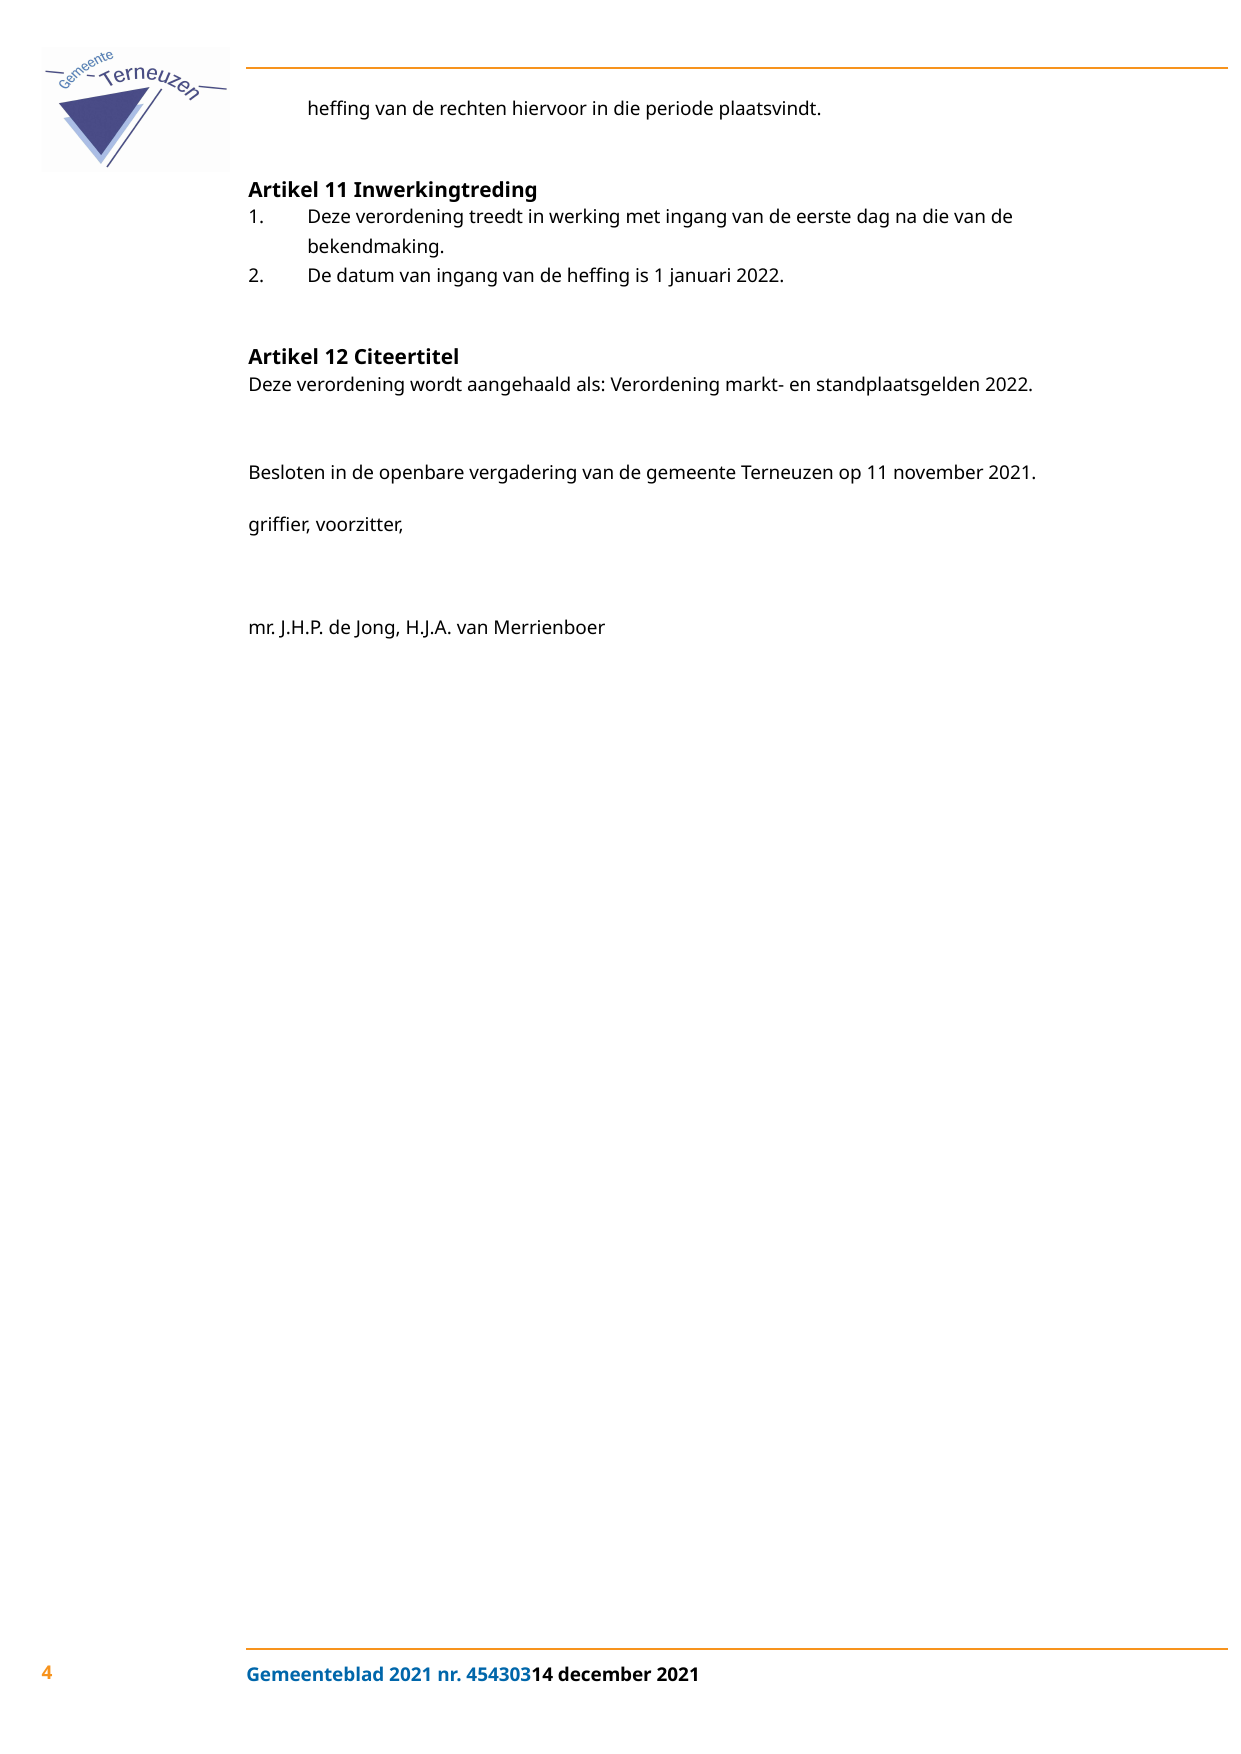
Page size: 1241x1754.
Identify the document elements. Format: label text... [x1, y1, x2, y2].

text mr. J.H.P. de Jong, H.J.A. van Merrienboer [248, 614, 1152, 640]
text Besloten in de openbare vergadering van de gemeente Terneuzen op 11 november 2021. [248, 459, 1152, 485]
text Deze verordening wordt aangehaald als: Verordening markt- en standplaatsgelden 2022. [248, 371, 1152, 397]
list Deze verordening treedt in werking met ingang van de eerste dag na die van de bekendmaking. [248, 203, 1152, 258]
text griffier, voorzitter, [248, 511, 1152, 537]
picture [41, 47, 231, 172]
list De datum van ingang van de heffing is 1 januari 2022. [248, 262, 1152, 288]
list heffing van de rechten hiervoor in die periode plaatsvindt. [248, 95, 1152, 121]
text Artikel 12 Citeertitel [248, 342, 1152, 371]
text Artikel 11 Inwerkingtreding [248, 175, 1152, 203]
